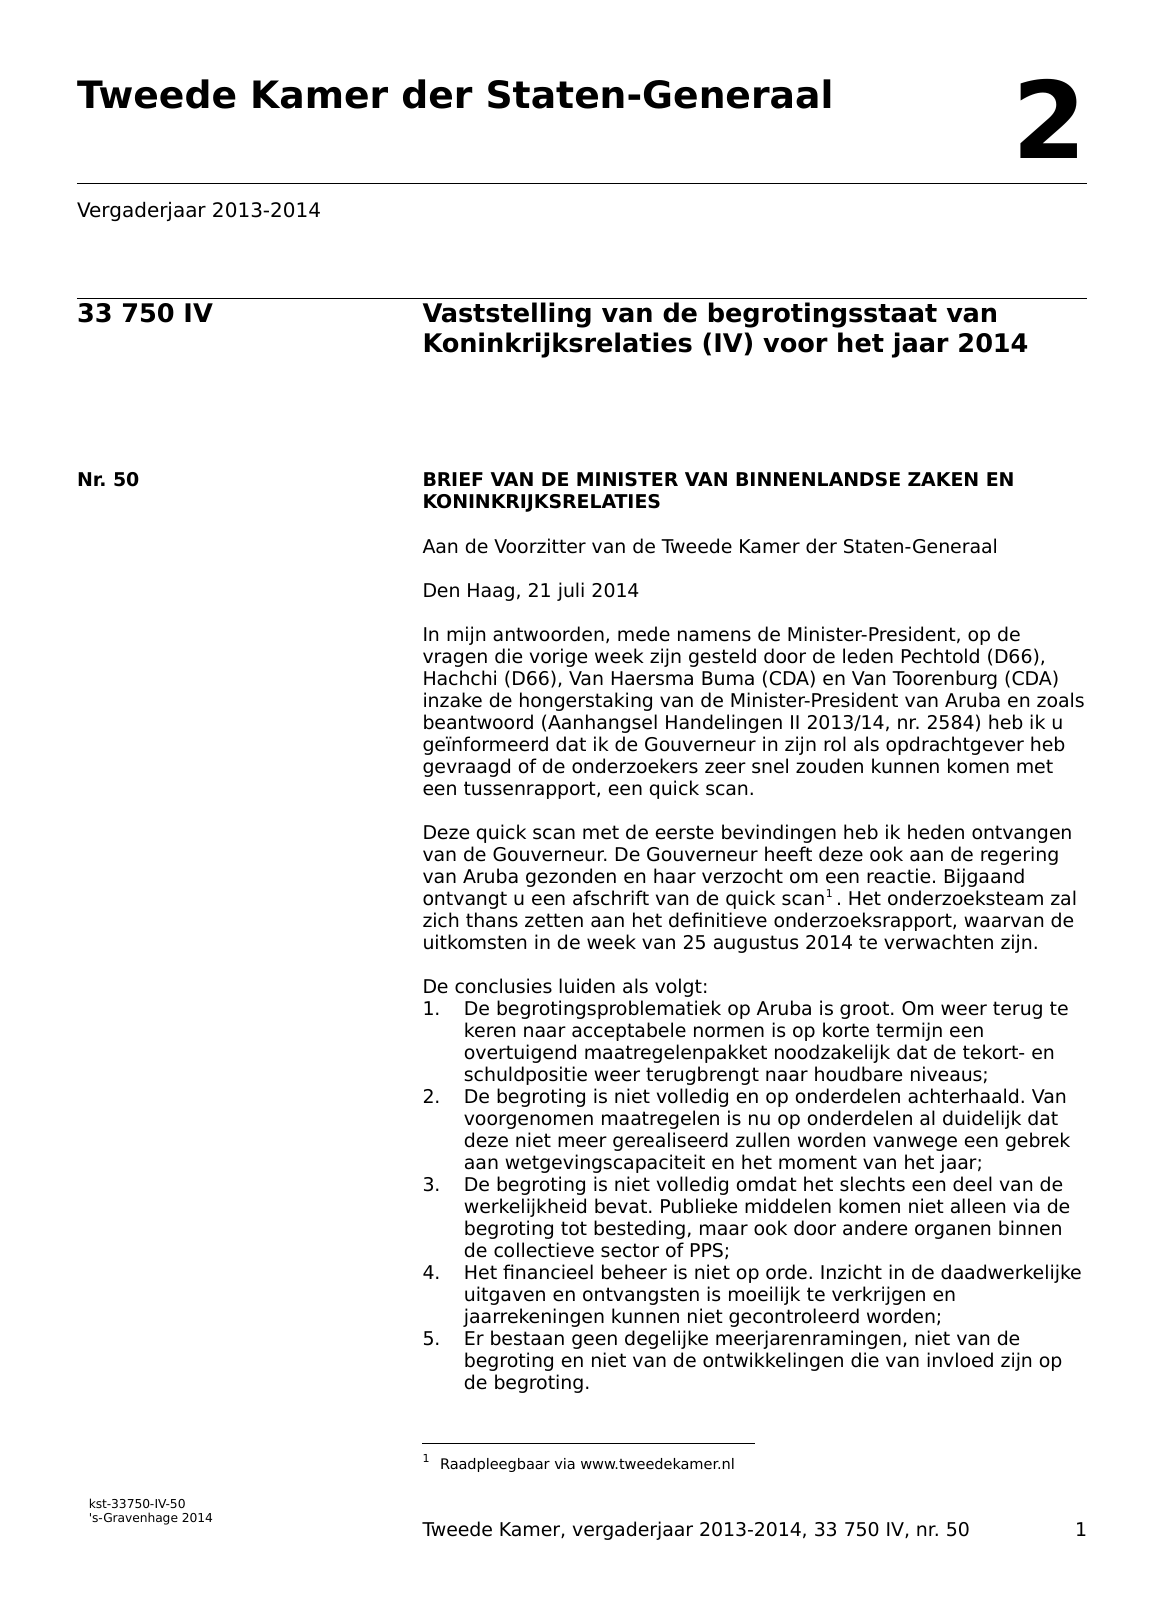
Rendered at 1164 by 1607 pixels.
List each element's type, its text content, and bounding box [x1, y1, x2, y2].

text 's-Gravenhage 2014 [88, 1511, 323, 1525]
subtitle Nr. 50 BRIEF VAN DE MINISTER VAN BINNENLANDSE ZAKEN EN KONINKRIJKSRELATIES [77, 469, 1087, 513]
text 1. De begrotingsproblematiek op Aruba is groot. Om weer terug te keren naar acceptabele normen is op korte termijn een overtuigend maatregelenpakket noodzakelijk dat de tekort- en schuldpositie weer terugbrengt naar houdbare niveaus; [422, 998, 1087, 1086]
text Raadpleegbaar via www.tweedekamer.nl [422, 1452, 1087, 1474]
text Deze quick scan met de eerste bevindingen heb ik heden ontvangen van de Gouverneur. De Gouverneur heeft deze ook aan de regering van Aruba gezonden en haar verzocht om een reactie. Bijgaand ontvangt u een afschrift van de quick scan. Het onderzoeksteam zal zich thans zetten aan het definitieve onderzoeksrapport, waarvan de uitkomsten in de week van 25 augustus 2014 te verwachten zijn. [422, 822, 1087, 954]
table_header 2 [886, 59, 1087, 183]
table_header Tweede Kamer der Staten-Generaal [77, 59, 886, 183]
text De conclusies luiden als volgt: [422, 976, 1087, 998]
table_cell Vergaderjaar 2013-2014 [77, 184, 1087, 298]
text Aan de Voorzitter van de Tweede Kamer der Staten-Generaal [422, 536, 1087, 557]
text 4. Het financieel beheer is niet op orde. Inzicht in de daadwerkelijke uitgaven en ontvangsten is moeilijk te verkrijgen en jaarrekeningen kunnen niet gecontroleerd worden; [422, 1262, 1087, 1328]
text kst-33750-IV-50 [88, 1497, 323, 1511]
text 3. De begroting is niet volledig omdat het slechts een deel van de werkelijkheid bevat. Publieke middelen komen niet alleen via de begroting tot besteding, maar ook door andere organen binnen de collectieve sector of PPS; [422, 1174, 1087, 1262]
text 5. Er bestaan geen degelijke meerjarenramingen, niet van de begroting en niet van de ontwikkelingen die van invloed zijn op de begroting. [422, 1328, 1087, 1393]
text Den Haag, 21 juli 2014 [422, 580, 1087, 602]
subtitle 33 750 IV Vaststelling van de begrotingsstaat van Koninkrijksrelaties (IV) voor het jaar 2014 [77, 299, 1087, 358]
text In mijn antwoorden, mede namens de Minister-President, op de vragen die vorige week zijn gesteld door de leden Pechtold (D66), Hachchi (D66), Van Haersma Buma (CDA) en Van Toorenburg (CDA) inzake de hongerstaking van de Minister-President van Aruba en zoals beantwoord (Aanhangsel Handelingen II 2013/14, nr. 2584) heb ik u geïnformeerd dat ik de Gouverneur in zijn rol als opdrachtgever heb gevraagd of de onderzoekers zeer snel zouden kunnen komen met een tussenrapport, een quick scan. [422, 624, 1087, 800]
text 2. De begroting is niet volledig en op onderdelen achterhaald. Van voorgenomen maatregelen is nu op onderdelen al duidelijk dat deze niet meer gerealiseerd zullen worden vanwege een gebrek aan wetgevingscapaciteit en het moment van het jaar; [422, 1086, 1087, 1174]
